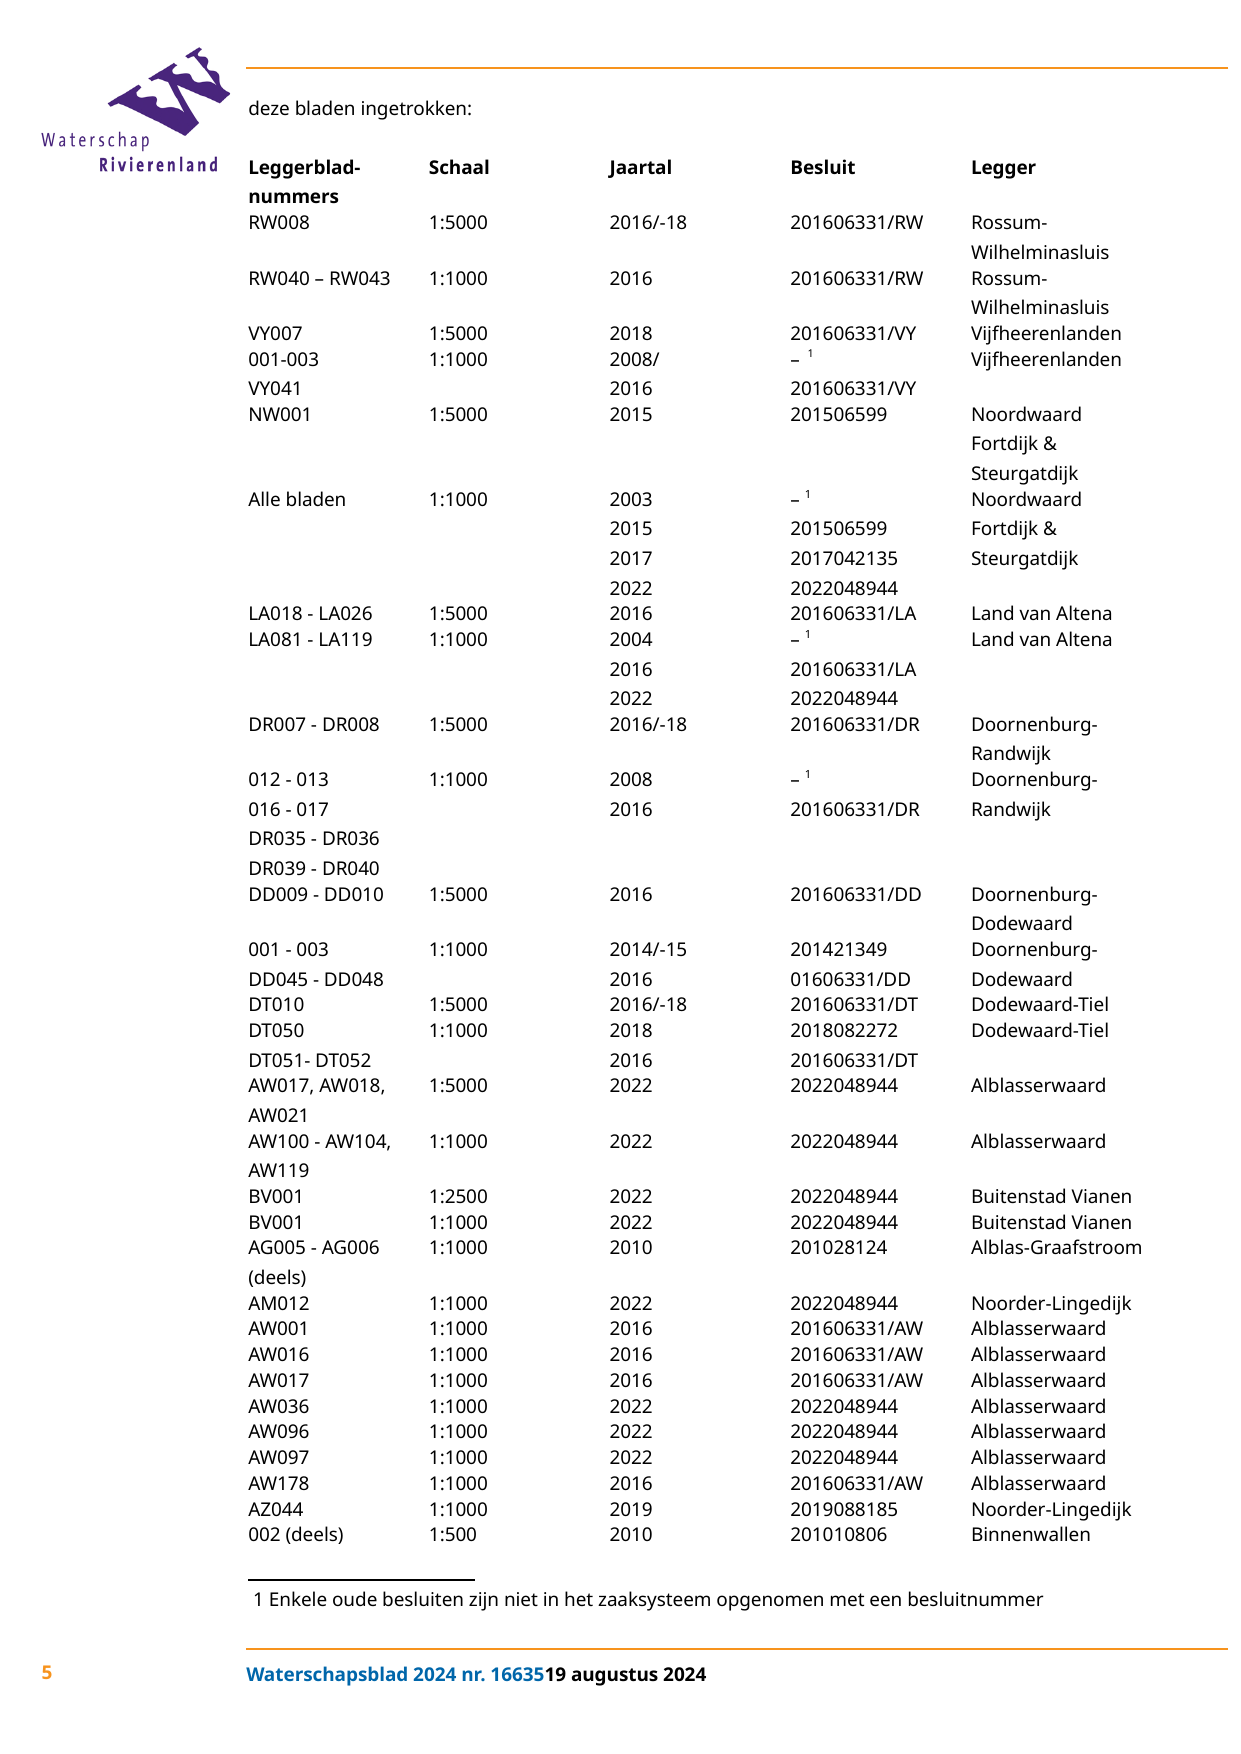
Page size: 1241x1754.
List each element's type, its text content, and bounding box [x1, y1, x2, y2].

table_cell 1:1000 [429, 1128, 609, 1183]
table_cell – 1 201606331/LA 2022048944 [790, 626, 971, 711]
table_cell AM012 [248, 1290, 429, 1316]
table_cell Alblasserwaard [971, 1073, 1152, 1128]
table_cell Rossum-Wilhelminasluis [971, 265, 1152, 320]
table_cell 2019088185 [790, 1496, 971, 1521]
table_cell Noordwaard Fortdijk & Steurgatdijk [971, 486, 1152, 600]
table_cell 201606331/DR [790, 711, 971, 766]
table_cell 2010 [609, 1521, 790, 1547]
table_cell Land van Altena [971, 600, 1152, 626]
table_cell AW100 - AW104, AW119 [248, 1128, 429, 1183]
table_cell 2008 2016 [609, 766, 790, 881]
table_cell 1:1000 [429, 1316, 609, 1341]
table_cell Alblasserwaard [971, 1341, 1152, 1367]
table_cell 2022 [609, 1183, 790, 1209]
table_cell 201606331/LA [790, 600, 971, 626]
table_cell 2019 [609, 1496, 790, 1521]
table_cell AW096 [248, 1419, 429, 1444]
table_cell 2022048944 [790, 1128, 971, 1183]
table_cell 2003 2015 2017 2022 [609, 486, 790, 600]
table_cell AG005 - AG006 (deels) [248, 1235, 429, 1290]
table_cell Doornenburg-Dodewaard [971, 936, 1152, 991]
table_cell 1:5000 [429, 209, 609, 265]
table_cell 2016/-18 [609, 209, 790, 265]
table_cell 1:1000 [429, 1444, 609, 1470]
table_cell 1:1000 [429, 766, 609, 881]
table_cell AW017 [248, 1367, 429, 1393]
table_cell Dodewaard-Tiel [971, 1017, 1152, 1072]
table_header Schaal [429, 154, 609, 209]
table_cell 1:1000 [429, 1209, 609, 1234]
table_cell 2016/-18 [609, 711, 790, 766]
table_cell 1:5000 [429, 600, 609, 626]
table_cell DT050 DT051- DT052 [248, 1017, 429, 1072]
table_cell 201606331/RW [790, 209, 971, 265]
table_cell 1:5000 [429, 711, 609, 766]
table_cell 1:1000 [429, 1290, 609, 1316]
table_cell NW001 [248, 401, 429, 486]
table_cell 2018 [609, 320, 790, 346]
table_cell 1:1000 [429, 1470, 609, 1496]
table_cell 2022 [609, 1073, 790, 1128]
table_cell 2022048944 [790, 1419, 971, 1444]
table_cell Dodewaard-Tiel [971, 991, 1152, 1017]
table_cell Noorder-Lingedijk [971, 1290, 1152, 1316]
table_cell 002 (deels) [248, 1521, 429, 1547]
table_cell 201010806 [790, 1521, 971, 1547]
table_cell Rossum-Wilhelminasluis [971, 209, 1152, 265]
table_cell 2022048944 [790, 1209, 971, 1234]
table_cell 1:1000 [429, 1496, 609, 1521]
table_cell 1:1000 [429, 265, 609, 320]
table_cell LA081 - LA119 [248, 626, 429, 711]
table_cell 2015 [609, 401, 790, 486]
table_cell AW017, AW018, AW021 [248, 1073, 429, 1128]
table_cell 001-003 VY041 [248, 346, 429, 401]
table_cell 2022048944 [790, 1183, 971, 1209]
table_cell 2018082272 201606331/DT [790, 1017, 971, 1072]
table_cell 1:5000 [429, 991, 609, 1017]
table_cell 201606331/AW [790, 1316, 971, 1341]
table_cell 2022048944 [790, 1290, 971, 1316]
table_cell 1:5000 [429, 881, 609, 936]
table_cell AW001 [248, 1316, 429, 1341]
picture [41, 47, 231, 172]
table_cell 2016/-18 [609, 991, 790, 1017]
table_header Leggerblad-nummers [248, 154, 429, 209]
table_cell DD009 - DD010 [248, 881, 429, 936]
table_header Besluit [790, 154, 971, 209]
table_cell 2016 [609, 1367, 790, 1393]
table_cell 1:1000 [429, 1017, 609, 1072]
table_cell 1:1000 [429, 1393, 609, 1418]
text deze bladen ingetrokken: [248, 95, 1152, 121]
table_header Jaartal [609, 154, 790, 209]
table_cell 2016 [609, 1470, 790, 1496]
table_cell RW040 – RW043 [248, 265, 429, 320]
table_cell 2004 2016 2022 [609, 626, 790, 711]
table_cell 201028124 [790, 1235, 971, 1290]
table_cell 1:1000 [429, 626, 609, 711]
table_cell 2022 [609, 1444, 790, 1470]
table_cell LA018 - LA026 [248, 600, 429, 626]
table_cell DR007 - DR008 [248, 711, 429, 766]
table_cell Buitenstad Vianen [971, 1209, 1152, 1234]
table_cell 2022 [609, 1419, 790, 1444]
table_cell Binnenwallen [971, 1521, 1152, 1547]
table_cell 201606331/RW [790, 265, 971, 320]
table_cell Alblasserwaard [971, 1444, 1152, 1470]
table_cell Buitenstad Vianen [971, 1183, 1152, 1209]
table_cell Noordwaard Fortdijk & Steurgatdijk [971, 401, 1152, 486]
table_cell 012 - 013 016 - 017 DR035 - DR036 DR039 - DR040 [248, 766, 429, 881]
table_cell 2022 [609, 1128, 790, 1183]
table_cell 1:2500 [429, 1183, 609, 1209]
table_cell – 1 201506599 2017042135 2022048944 [790, 486, 971, 600]
table_cell 1:1000 [429, 1367, 609, 1393]
table_cell BV001 [248, 1183, 429, 1209]
table_cell 2016 [609, 1316, 790, 1341]
table_cell 201606331/AW [790, 1341, 971, 1367]
table_cell 201606331/DT [790, 991, 971, 1017]
table_cell AW097 [248, 1444, 429, 1470]
table_cell 201421349 01606331/DD [790, 936, 971, 991]
table_cell Doornenburg-Randwijk [971, 711, 1152, 766]
table_cell Alblasserwaard [971, 1367, 1152, 1393]
table_cell Noorder-Lingedijk [971, 1496, 1152, 1521]
table_cell 2022048944 [790, 1073, 971, 1128]
table_cell 2016 [609, 1341, 790, 1367]
table_cell 2022048944 [790, 1393, 971, 1418]
table_cell Alblasserwaard [971, 1393, 1152, 1418]
table_cell Alblasserwaard [971, 1470, 1152, 1496]
table_cell 2016 [609, 600, 790, 626]
table_cell 1:1000 [429, 1341, 609, 1367]
table_cell 001 - 003 DD045 - DD048 [248, 936, 429, 991]
table_cell 2016 [609, 881, 790, 936]
table_cell AW016 [248, 1341, 429, 1367]
table_cell 2022 [609, 1209, 790, 1234]
table_cell AW178 [248, 1470, 429, 1496]
table_cell Land van Altena [971, 626, 1152, 711]
table_cell VY007 [248, 320, 429, 346]
table_cell 201606331/AW [790, 1470, 971, 1496]
table_cell Doornenburg-Dodewaard [971, 881, 1152, 936]
table_cell Alblas-Graafstroom [971, 1235, 1152, 1290]
table_cell 2016 [609, 265, 790, 320]
table_cell Alblasserwaard [971, 1316, 1152, 1341]
table_cell 201606331/VY [790, 320, 971, 346]
table_cell Vijfheerenlanden [971, 320, 1152, 346]
table_cell Doornenburg-Randwijk [971, 766, 1152, 881]
table_cell 201506599 [790, 401, 971, 486]
table_cell 1:1000 [429, 1235, 609, 1290]
table_cell 1:1000 [429, 1419, 609, 1444]
table_cell AW036 [248, 1393, 429, 1418]
table_cell 2018 2016 [609, 1017, 790, 1072]
table_cell 1:1000 [429, 486, 609, 600]
table_cell – 1 201606331/DR [790, 766, 971, 881]
table_cell 1:1000 [429, 346, 609, 401]
table_cell Alblasserwaard [971, 1419, 1152, 1444]
table_cell 1:5000 [429, 401, 609, 486]
table_cell – 201606331/VY [790, 346, 971, 401]
table_cell 1:5000 [429, 1073, 609, 1128]
table_cell RW008 [248, 209, 429, 265]
table_cell Vijfheerenlanden [971, 346, 1152, 401]
table_cell BV001 [248, 1209, 429, 1234]
table_cell 1:500 [429, 1521, 609, 1547]
table_header Legger [971, 154, 1152, 209]
table_cell 2008/ 2016 [609, 346, 790, 401]
table_cell 2022048944 [790, 1444, 971, 1470]
table_cell 2022 [609, 1393, 790, 1418]
table_cell 2014/-15 2016 [609, 936, 790, 991]
table_cell 201606331/AW [790, 1367, 971, 1393]
table_cell AZ044 [248, 1496, 429, 1521]
table_cell 1:5000 [429, 320, 609, 346]
table_cell Alblasserwaard [971, 1128, 1152, 1183]
table_cell 2010 [609, 1235, 790, 1290]
table_cell DT010 [248, 991, 429, 1017]
table_cell 1:1000 [429, 936, 609, 991]
table_cell 2022 [609, 1290, 790, 1316]
table_cell Alle bladen [248, 486, 429, 600]
table_cell 201606331/DD [790, 881, 971, 936]
